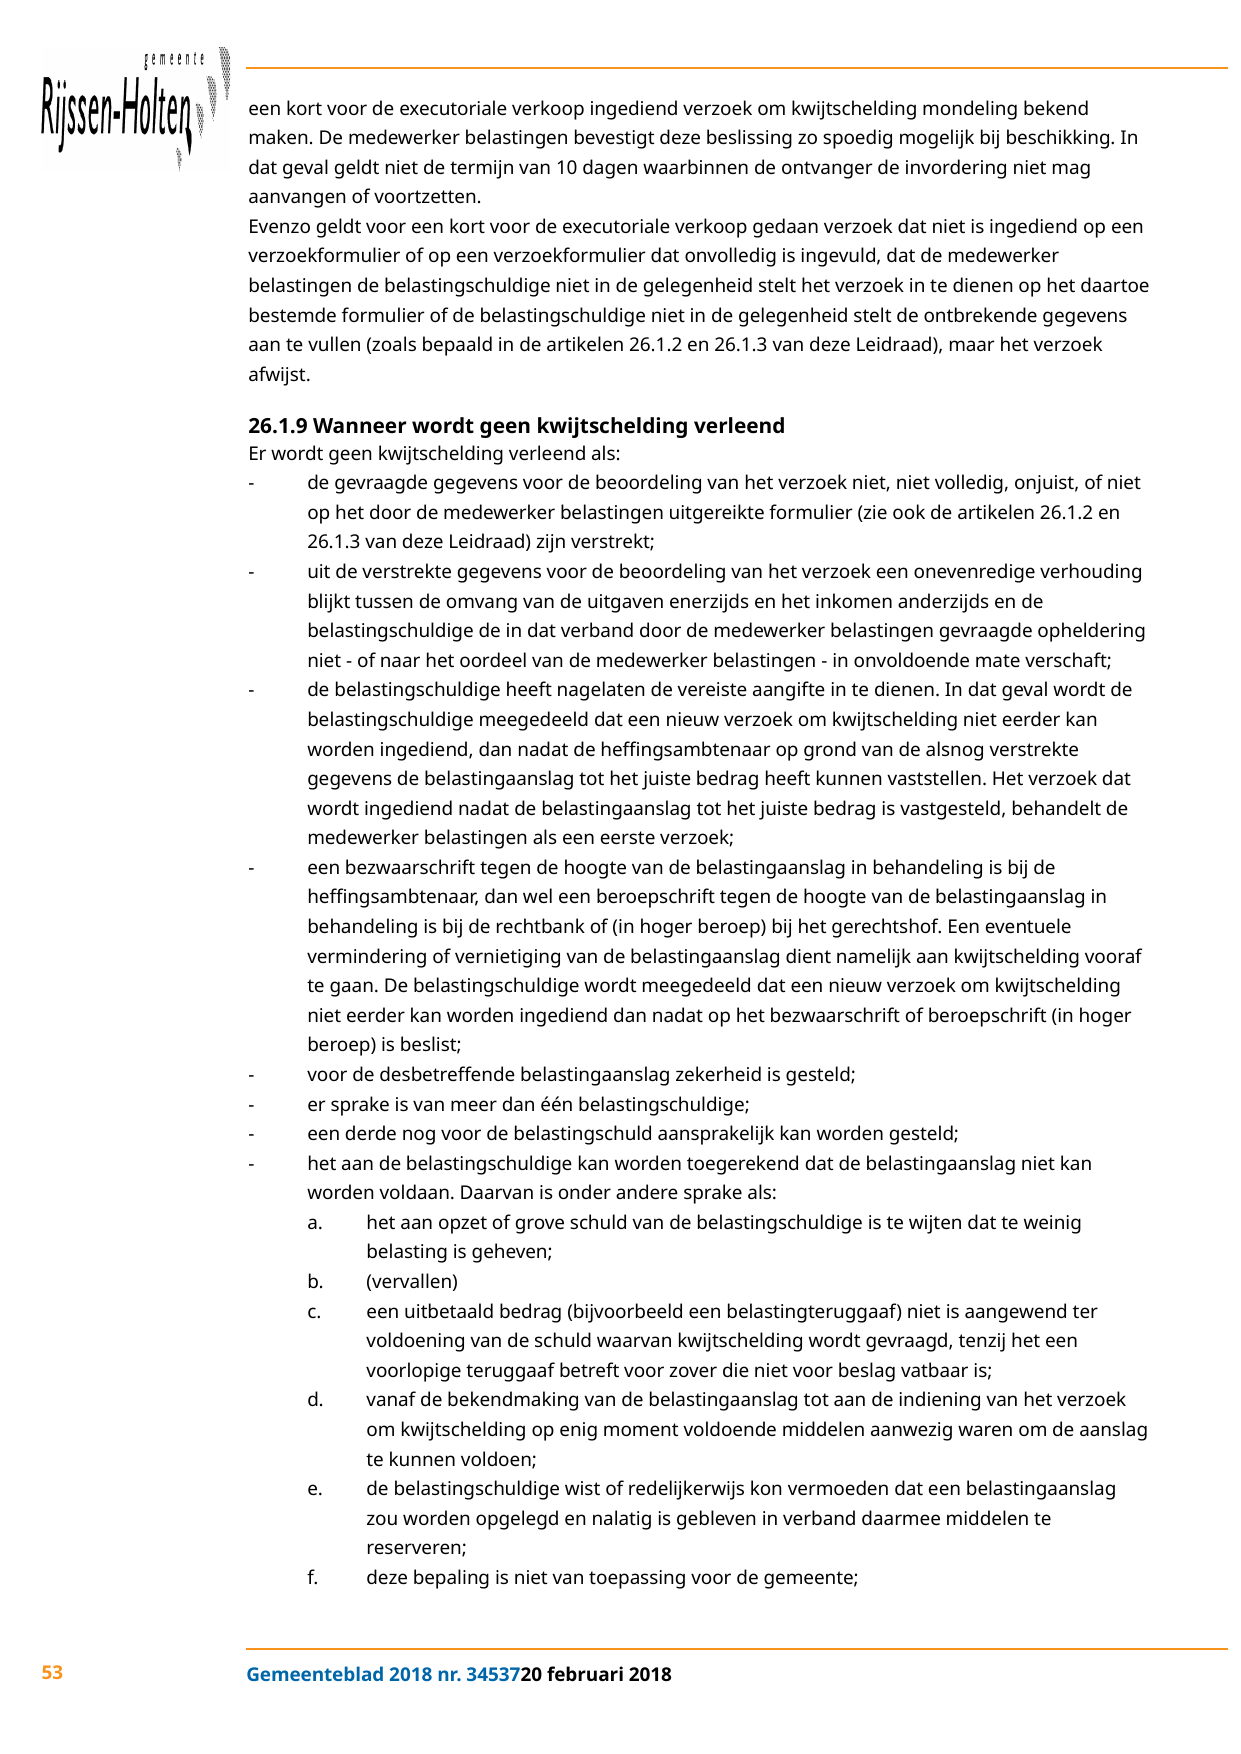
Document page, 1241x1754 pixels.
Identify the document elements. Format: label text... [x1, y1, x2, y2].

list er sprake is van meer dan één belastingschuldige; [248, 1091, 1152, 1116]
picture [41, 47, 231, 172]
list voor de desbetreffende belastingaanslag zekerheid is gesteld; [248, 1061, 1152, 1087]
list (vervallen) [307, 1268, 1152, 1294]
text 26.1.9 Wanneer wordt geen kwijtschelding verleend [248, 411, 1152, 440]
text Er wordt geen kwijtschelding verleend als: [248, 440, 1152, 466]
list deze bepaling is niet van toepassing voor de gemeente; [307, 1564, 1152, 1590]
list de gevraagde gegevens voor de beoordeling van het verzoek niet, niet volledig, onjuist, of niet op het door de medewerker belastingen uitgereikte formulier (zie ook de artikelen 26.1.2 en 26.1.3 van deze Leidraad) zijn verstrekt; [248, 469, 1152, 554]
list uit de verstrekte gegevens voor de beoordeling van het verzoek een onevenredige verhouding blijkt tussen de omvang van de uitgaven enerzijds en het inkomen anderzijds en de belastingschuldige de in dat verband door de medewerker belastingen gevraagde opheldering niet - of naar het oordeel van de medewerker belastingen - in onvoldoende mate verschaft; [248, 558, 1152, 673]
list het aan opzet of grove schuld van de belastingschuldige is te wijten dat te weinig belasting is geheven; [307, 1209, 1152, 1264]
list de belastingschuldige heeft nagelaten de vereiste aangifte in te dienen. In dat geval wordt de belastingschuldige meegedeeld dat een nieuw verzoek om kwijtschelding niet eerder kan worden ingediend, dan nadat de heffingsambtenaar op grond van de alsnog verstrekte gegevens de belastingaanslag tot het juiste bedrag heeft kunnen vaststellen. Het verzoek dat wordt ingediend nadat de belastingaanslag tot het juiste bedrag is vastgesteld, behandelt de medewerker belastingen als een eerste verzoek; [248, 677, 1152, 850]
list het aan de belastingschuldige kan worden toegerekend dat de belastingaanslag niet kan worden voldaan. Daarvan is onder andere sprake als: [248, 1150, 1152, 1205]
list vanaf de bekendmaking van de belastingaanslag tot aan de indiening van het verzoek om kwijtschelding op enig moment voldoende middelen aanwezig waren om de aanslag te kunnen voldoen; [307, 1387, 1152, 1471]
text Evenzo geldt voor een kort voor de executoriale verkoop gedaan verzoek dat niet is ingediend op een verzoekformulier of op een verzoekformulier dat onvolledig is ingevuld, dat de medewerker belastingen de belastingschuldige niet in de gelegenheid stelt het verzoek in te dienen op het daartoe bestemde formulier of de belastingschuldige niet in de gelegenheid stelt de ontbrekende gegevens aan te vullen (zoals bepaald in de artikelen 26.1.2 en 26.1.3 van deze Leidraad), maar het verzoek afwijst. [248, 213, 1152, 387]
list een uitbetaald bedrag (bijvoorbeeld een belastingteruggaaf) niet is aangewend ter voldoening van de schuld waarvan kwijtschelding wordt gevraagd, tenzij het een voorlopige teruggaaf betreft voor zover die niet voor beslag vatbaar is; [307, 1298, 1152, 1383]
text een kort voor de executoriale verkoop ingediend verzoek om kwijtschelding mondeling bekend maken. De medewerker belastingen bevestigt deze beslissing zo spoedig mogelijk bij beschikking. In dat geval geldt niet de termijn van 10 dagen waarbinnen de ontvanger de invordering niet mag aanvangen of voortzetten. [248, 95, 1152, 209]
list de belastingschuldige wist of redelijkerwijs kon vermoeden dat een belastingaanslag zou worden opgelegd en nalatig is gebleven in verband daarmee middelen te reserveren; [307, 1475, 1152, 1560]
list een derde nog voor de belastingschuld aansprakelijk kan worden gesteld; [248, 1120, 1152, 1146]
list een bezwaarschrift tegen de hoogte van de belastingaanslag in behandeling is bij de heffingsambtenaar, dan wel een beroepschrift tegen de hoogte van de belastingaanslag in behandeling is bij de rechtbank of (in hoger beroep) bij het gerechtshof. Een eventuele vermindering of vernietiging van de belastingaanslag dient namelijk aan kwijtschelding vooraf te gaan. De belastingschuldige wordt meegedeeld dat een nieuw verzoek om kwijtschelding niet eerder kan worden ingediend dan nadat op het bezwaarschrift of beroepschrift (in hoger beroep) is beslist; [248, 854, 1152, 1057]
